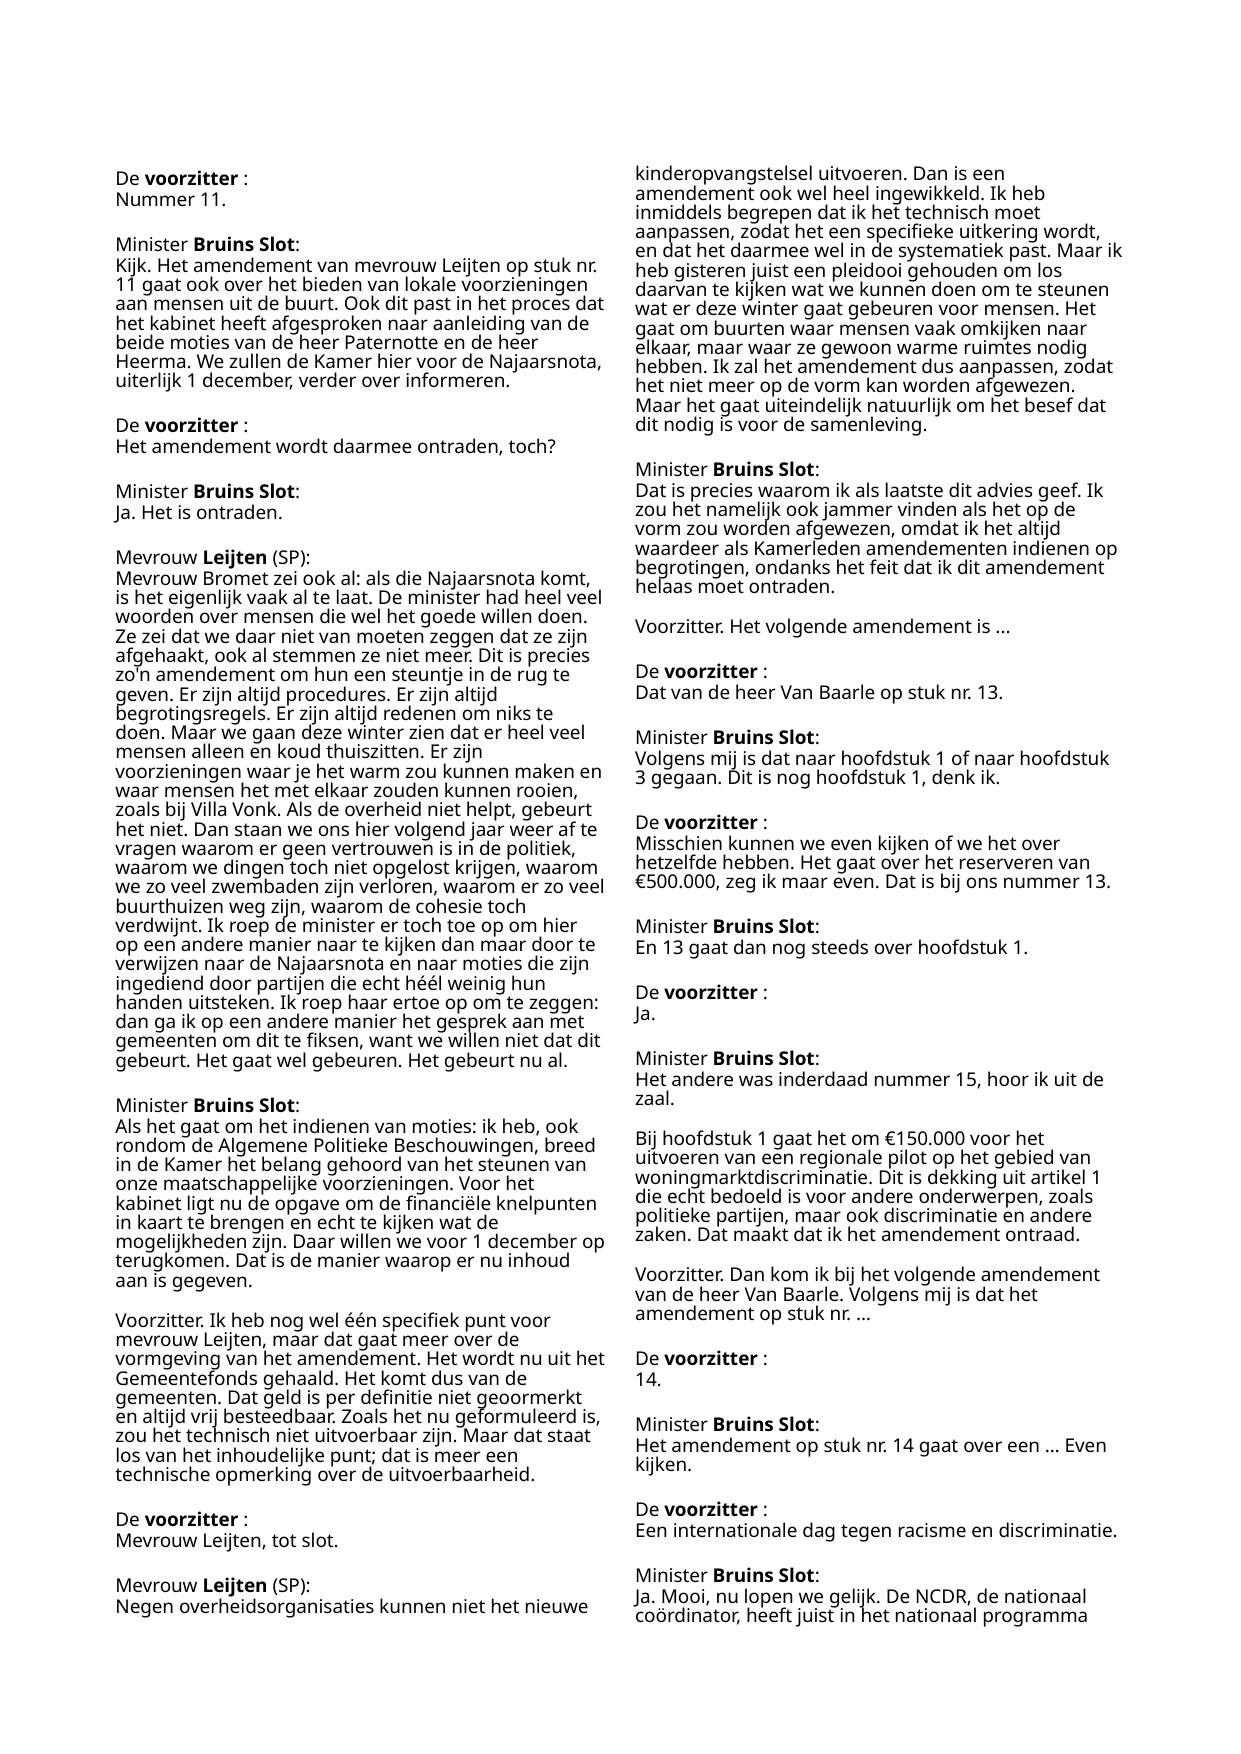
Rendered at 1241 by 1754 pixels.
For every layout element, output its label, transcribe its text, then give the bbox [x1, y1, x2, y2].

text Misschien kunnen we even kijken of we het over hetzelfde hebben. Het gaat over het reserveren van €500.000, zeg ik maar even. Dat is bij ons nummer 13. [635, 835, 1125, 893]
text Minister Bruins Slot: [635, 1562, 1125, 1588]
text Ja. [635, 1005, 1125, 1024]
text Dat is precies waarom ik als laatste dit advies geef. Ik zou het namelijk ook jammer vinden als het op de vorm zou worden afgewezen, omdat ik het altijd waardeer als Kamerleden amendementen indienen op begrotingen, ondanks het feit dat ik dit amendement helaas moet ontraden. [635, 482, 1125, 597]
text Minister Bruins Slot: [115, 478, 605, 504]
text Als het gaat om het indienen van moties: ik heb, ook rondom de Algemene Politieke Beschouwingen, breed in de Kamer het belang gehoord van het steunen van onze maatschappelijke voorzieningen. Voor het kabinet ligt nu de opgave om de financiële knelpunten in kaart te brengen en echt te kijken wat de mogelijkheden zijn. Daar willen we voor 1 december op terugkomen. Dat is de manier waarop er nu inhoud aan is gegeven. [115, 1118, 605, 1291]
text Volgens mij is dat naar hoofdstuk 1 of naar hoofdstuk 3 gegaan. Dit is nog hoofdstuk 1, denk ik. [635, 750, 1125, 788]
text Minister Bruins Slot: [635, 913, 1125, 939]
text Negen overheidsorganisaties kunnen niet het nieuwe [115, 1598, 605, 1617]
text Het amendement op stuk nr. 14 gaat over een … Even kijken. [635, 1437, 1125, 1475]
text Voorzitter. Het volgende amendement is ... [635, 618, 1125, 637]
text De voorzitter : [635, 658, 1125, 684]
text De voorzitter : [115, 165, 605, 191]
text Mevrouw Bromet zei ook al: als die Najaarsnota komt, is het eigenlijk vaak al te laat. De minister had heel veel woorden over mensen die wel het goede willen doen. Ze zei dat we daar niet van moeten zeggen dat ze zijn afgehaakt, ook al stemmen ze niet meer. Dit is precies zo'n amendement om hun een steuntje in de rug te geven. Er zijn altijd procedures. Er zijn altijd begrotingsregels. Er zijn altijd redenen om niks te doen. Maar we gaan deze winter zien dat er heel veel mensen alleen en koud thuiszitten. Er zijn voorzieningen waar je het warm zou kunnen maken en waar mensen het met elkaar zouden kunnen rooien, zoals bij Villa Vonk. Als de overheid niet helpt, gebeurt het niet. Dan staan we ons hier volgend jaar weer af te vragen waarom er geen vertrouwen is in de politiek, waarom we dingen toch niet opgelost krijgen, waarom we zo veel zwembaden zijn verloren, waarom er zo veel buurthuizen weg zijn, waarom de cohesie toch verdwijnt. Ik roep de minister er toch toe op om hier op een andere manier naar te kijken dan maar door te verwijzen naar de Najaarsnota en naar moties die zijn ingediend door partijen die echt héél weinig hun handen uitsteken. Ik roep haar ertoe op om te zeggen: dan ga ik op een andere manier het gesprek aan met gemeenten om dit te fiksen, want we willen niet dat dit gebeurt. Het gaat wel gebeuren. Het gebeurt nu al. [115, 570, 605, 1071]
text De voorzitter : [635, 1496, 1125, 1522]
text Minister Bruins Slot: [115, 1092, 605, 1118]
text kinderopvangstelsel uitvoeren. Dan is een amendement ook wel heel ingewikkeld. Ik heb inmiddels begrepen dat ik het technisch moet aanpassen, zodat het een specifieke uitkering wordt, en dat het daarmee wel in de systematiek past. Maar ik heb gisteren juist een pleidooi gehouden om los daarvan te kijken wat we kunnen doen om te steunen wat er deze winter gaat gebeuren voor mensen. Het gaat om buurten waar mensen vaak omkijken naar elkaar, maar waar ze gewoon warme ruimtes nodig hebben. Ik zal het amendement dus aanpassen, zodat het niet meer op de vorm kan worden afgewezen. Maar het gaat uiteindelijk natuurlijk om het besef dat dit nodig is voor de samenleving. [635, 165, 1125, 435]
text Minister Bruins Slot: [635, 1411, 1125, 1437]
text Mevrouw Leijten (SP): [115, 544, 605, 570]
text Ja. Mooi, nu lopen we gelijk. De NCDR, de nationaal coördinator, heeft juist in het nationaal programma [635, 1588, 1125, 1626]
text De voorzitter : [635, 809, 1125, 835]
text Kijk. Het amendement van mevrouw Leijten op stuk nr. 11 gaat ook over het bieden van lokale voorzieningen aan mensen uit de buurt. Ook dit past in het proces dat het kabinet heeft afgesproken naar aanleiding van de beide moties van de heer Paternotte en de heer Heerma. We zullen de Kamer hier voor de Najaarsnota, uiterlijk 1 december, verder over informeren. [115, 257, 605, 392]
text De voorzitter : [635, 979, 1125, 1005]
text Voorzitter. Ik heb nog wel één specifiek punt voor mevrouw Leijten, maar dat gaat meer over de vormgeving van het amendement. Het wordt nu uit het Gemeentefonds gehaald. Het komt dus van de gemeenten. Dat geld is per definitie niet geoormerkt en altijd vrij besteedbaar. Zoals het nu geformuleerd is, zou het technisch niet uitvoerbaar zijn. Maar dat staat los van het inhoudelijke punt; dat is meer een technische opmerking over de uitvoerbaarheid. [115, 1312, 605, 1485]
text Het amendement wordt daarmee ontraden, toch? [115, 438, 605, 458]
text En 13 gaat dan nog steeds over hoofdstuk 1. [635, 939, 1125, 958]
text Minister Bruins Slot: [635, 724, 1125, 750]
text Bij hoofdstuk 1 gaat het om €150.000 voor het uitvoeren van een regionale pilot op het gebied van woningmarktdiscriminatie. Dit is dekking uit artikel 1 die echt bedoeld is voor andere onderwerpen, zoals politieke partijen, maar ook discriminatie en andere zaken. Dat maakt dat ik het amendement ontraad. [635, 1130, 1125, 1246]
text Voorzitter. Dan kom ik bij het volgende amendement van de heer Van Baarle. Volgens mij is dat het amendement op stuk nr. … [635, 1266, 1125, 1324]
text Dat van de heer Van Baarle op stuk nr. 13. [635, 684, 1125, 703]
text Minister Bruins Slot: [115, 231, 605, 257]
text De voorzitter : [115, 1506, 605, 1532]
text Mevrouw Leijten, tot slot. [115, 1532, 605, 1551]
text Ja. Het is ontraden. [115, 504, 605, 523]
text Mevrouw Leijten (SP): [115, 1572, 605, 1598]
text Een internationale dag tegen racisme en discriminatie. [635, 1522, 1125, 1541]
text Minister Bruins Slot: [635, 1045, 1125, 1071]
text Het andere was inderdaad nummer 15, hoor ik uit de zaal. [635, 1071, 1125, 1109]
text De voorzitter : [635, 1345, 1125, 1371]
text Minister Bruins Slot: [635, 456, 1125, 482]
text Nummer 11. [115, 191, 605, 210]
text De voorzitter : [115, 413, 605, 438]
text 14. [635, 1371, 1125, 1390]
